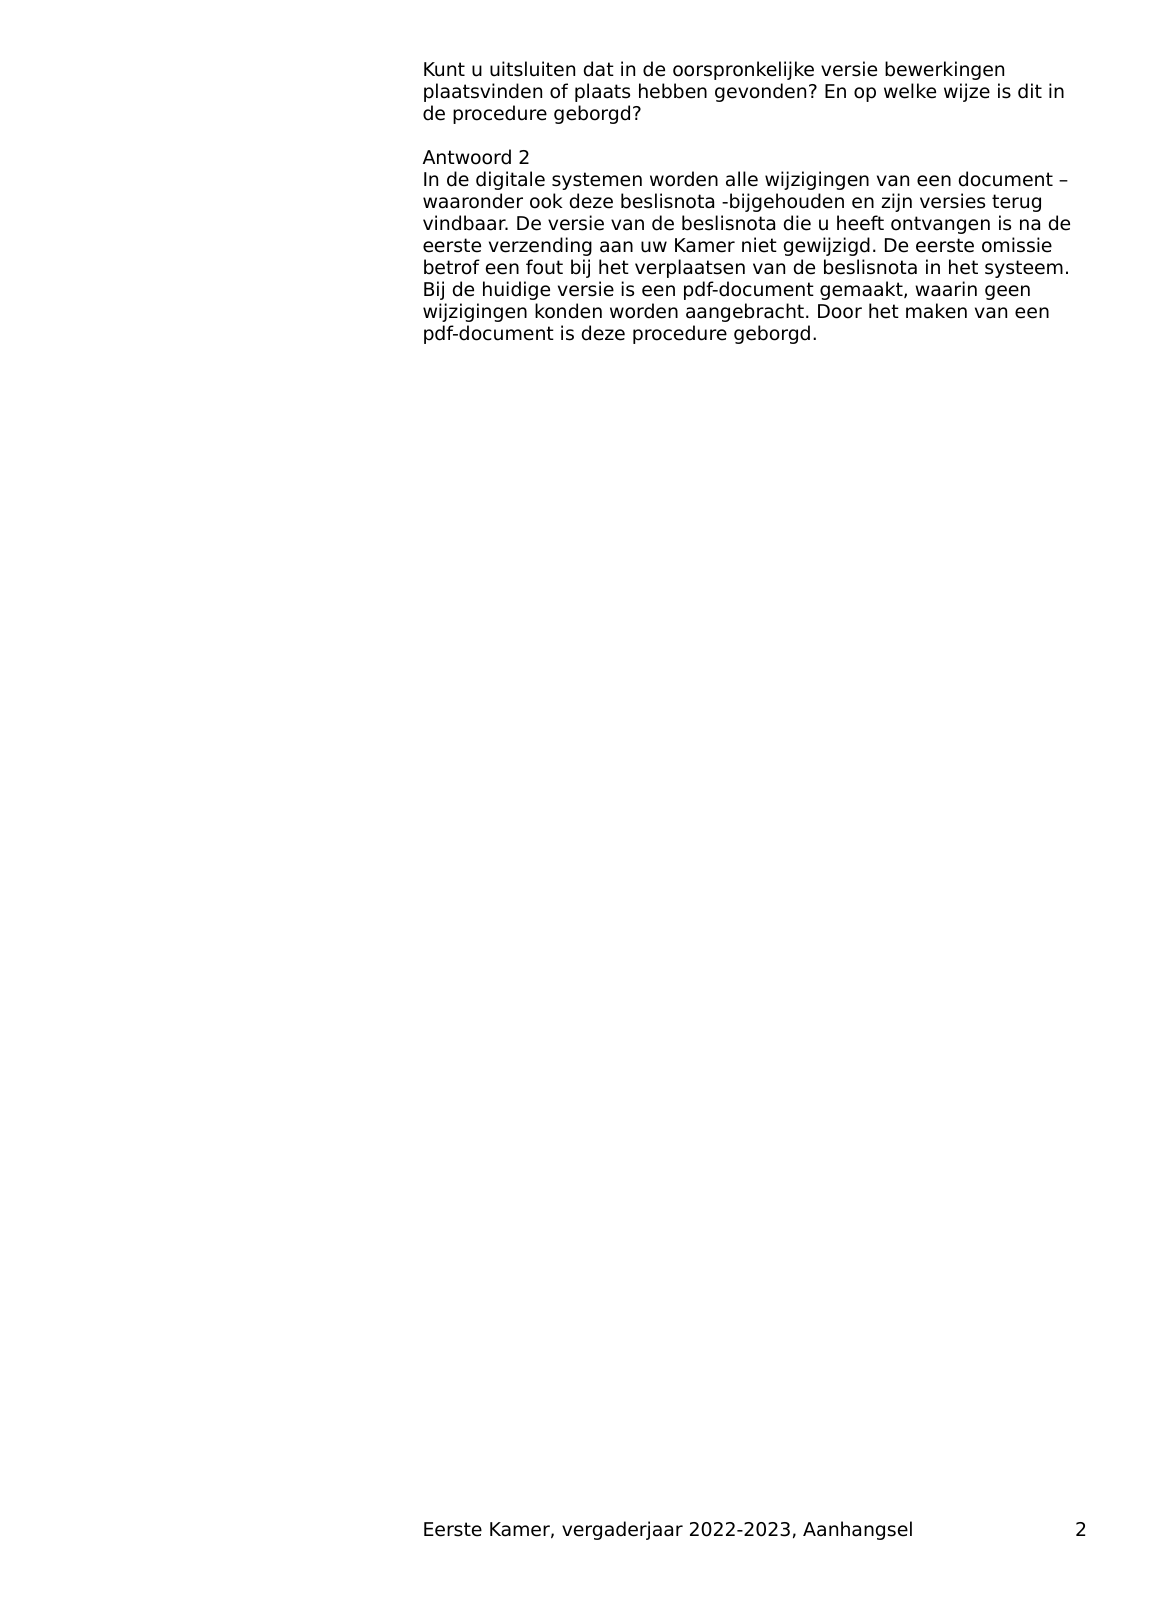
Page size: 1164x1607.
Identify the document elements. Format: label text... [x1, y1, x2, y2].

text In de digitale systemen worden alle wijzigingen van een document – waaronder ook deze beslisnota -bijgehouden en zijn versies terug vindbaar. De versie van de beslisnota die u heeft ontvangen is na de eerste verzending aan uw Kamer niet gewijzigd. De eerste omissie betrof een fout bij het verplaatsen van de beslisnota in het systeem. Bij de huidige versie is een pdf-document gemaakt, waarin geen wijzigingen konden worden aangebracht. Door het maken van een pdf-document is deze procedure geborgd. [422, 169, 1087, 345]
text Antwoord 2 [422, 147, 1087, 169]
text Kunt u uitsluiten dat in de oorspronkelijke versie bewerkingen plaatsvinden of plaats hebben gevonden? En op welke wijze is dit in de procedure geborgd? [422, 59, 1087, 125]
